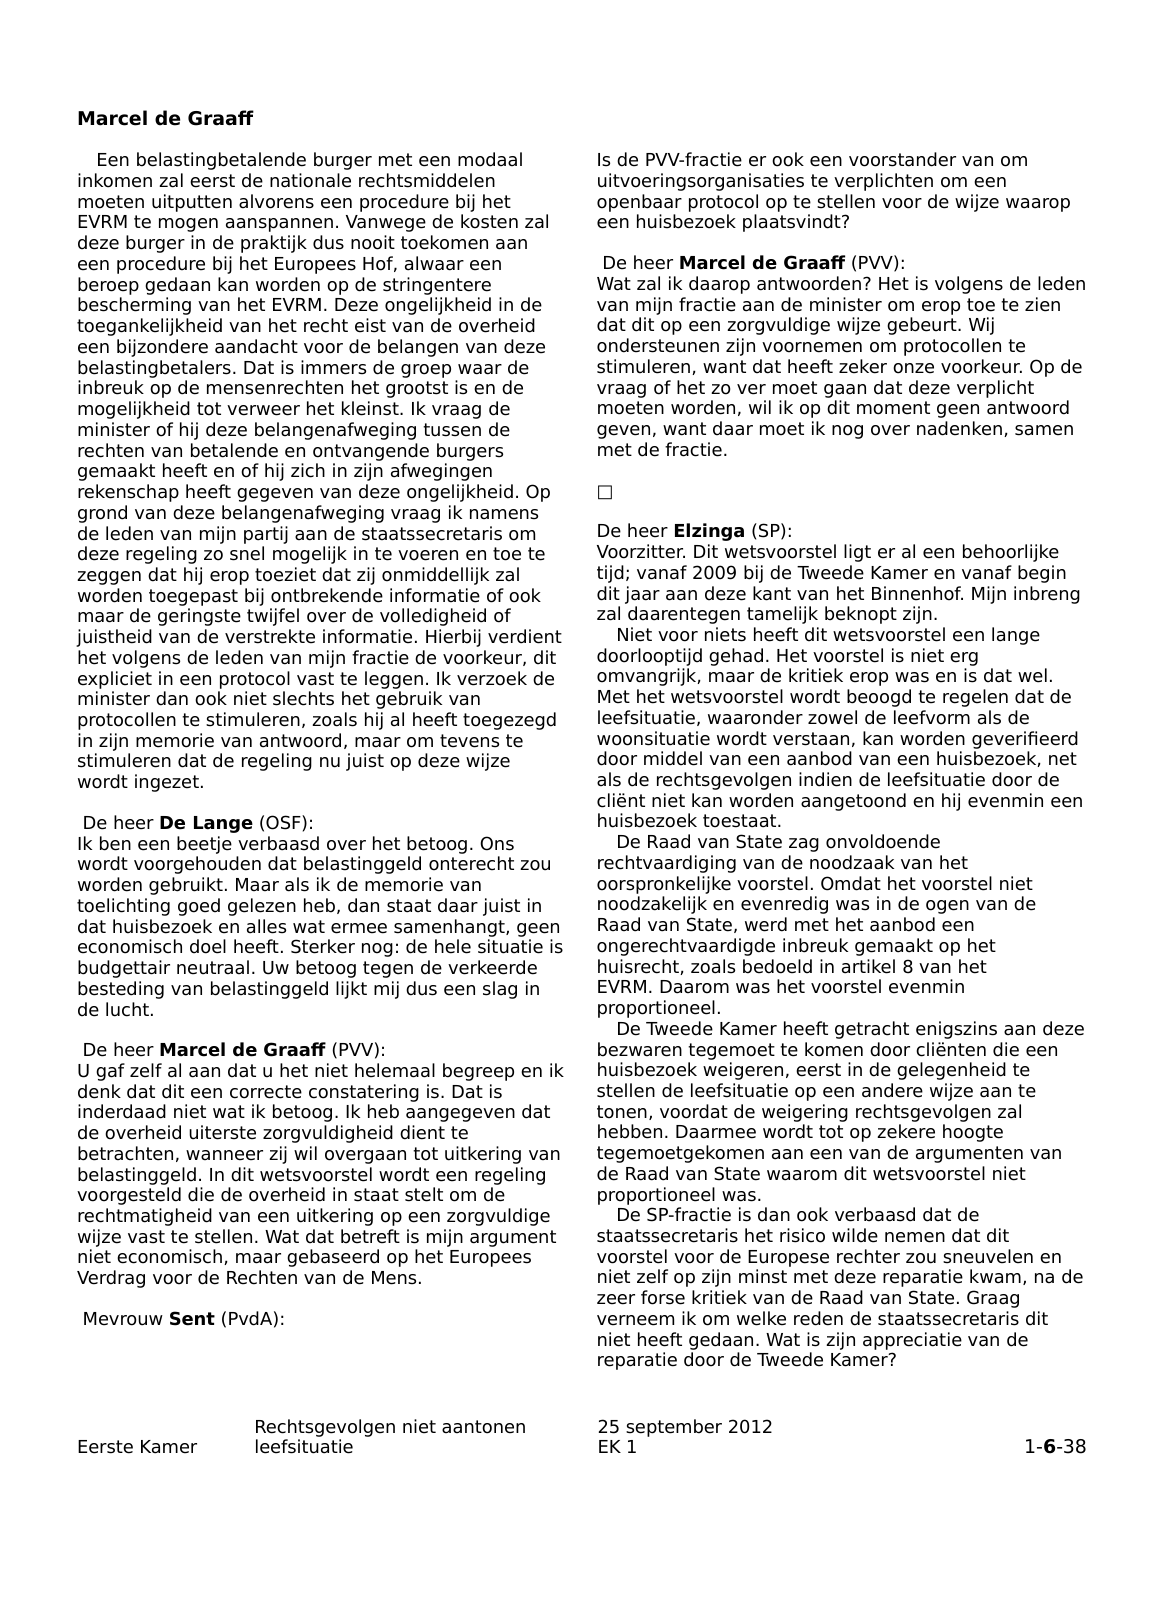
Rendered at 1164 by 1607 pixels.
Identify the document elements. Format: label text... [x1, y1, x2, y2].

text Is de PVV-fractie er ook een voorstander van om uitvoeringsorganisaties te verplichten om een openbaar protocol op te stellen voor de wijze waarop een huisbezoek plaatsvindt? [596, 150, 1087, 233]
text Voorzitter. Dit wetsvoorstel ligt er al een behoorlijke tijd; vanaf 2009 bij de Tweede Kamer en vanaf begin dit jaar aan deze kant van het Binnenhof. Mijn inbreng zal daarentegen tamelijk beknopt zijn. [596, 542, 1087, 625]
text De Tweede Kamer heeft getracht enigszins aan deze bezwaren tegemoet te komen door cliënten die een huisbezoek weigeren, eerst in de gelegenheid te stellen de leefsituatie op een andere wijze aan te tonen, voordat de weigering rechtsgevolgen zal hebben. Daarmee wordt tot op zekere hoogte tegemoetgekomen aan een van de argumenten van de Raad van State waarom dit wetsvoorstel niet proportioneel was. [596, 1019, 1087, 1205]
text De heer Marcel de Graaff (PVV): [77, 1040, 567, 1061]
text Wat zal ik daarop antwoorden? Het is volgens de leden van mijn fractie aan de minister om erop toe te zien dat dit op een zorgvuldige wijze gebeurt. Wij ondersteunen zijn voornemen om protocollen te stimuleren, want dat heeft zeker onze voorkeur. Op de vraag of het zo ver moet gaan dat deze verplicht moeten worden, wil ik op dit moment geen antwoord geven, want daar moet ik nog over nadenken, samen met de fractie. [596, 274, 1087, 460]
text De SP-fractie is dan ook verbaasd dat de staatssecretaris het risico wilde nemen dat dit voorstel voor de Europese rechter zou sneuvelen en niet zelf op zijn minst met deze reparatie kwam, na de zeer forse kritiek van de Raad van State. Graag verneem ik om welke reden de staatssecretaris dit niet heeft gedaan. Wat is zijn appreciatie van de reparatie door de Tweede Kamer? [596, 1205, 1087, 1371]
text Ik ben een beetje verbaasd over het betoog. Ons wordt voorgehouden dat belastinggeld onterecht zou worden gebruikt. Maar als ik de memorie van toelichting goed gelezen heb, dan staat daar juist in dat huisbezoek en alles wat ermee samenhangt, geen economisch doel heeft. Sterker nog: de hele situatie is budgettair neutraal. Uw betoog tegen de verkeerde besteding van belastinggeld lijkt mij dus een slag in de lucht. [77, 833, 567, 1020]
text U gaf zelf al aan dat u het niet helemaal begreep en ik denk dat dit een correcte constatering is. Dat is inderdaad niet wat ik betoog. Ik heb aangegeven dat de overheid uiterste zorgvuldigheid dient te betrachten, wanneer zij wil overgaan tot uitkering van belastinggeld. In dit wetsvoorstel wordt een regeling voorgesteld die de overheid in staat stelt om de rechtmatigheid van een uitkering op een zorgvuldige wijze vast te stellen. Wat dat betreft is mijn argument niet economisch, maar gebaseerd op het Europees Verdrag voor de Rechten van de Mens. [77, 1061, 567, 1289]
text De heer Marcel de Graaff (PVV): [596, 253, 1087, 274]
text Niet voor niets heeft dit wetsvoorstel een lange doorlooptijd gehad. Het voorstel is niet erg omvangrijk, maar de kritiek erop was en is dat wel. Met het wetsvoorstel wordt beoogd te regelen dat de leefsituatie, waaronder zowel de leefvorm als de woonsituatie wordt verstaan, kan worden geverifieerd door middel van een aanbod van een huisbezoek, net als de rechtsgevolgen indien de leefsituatie door de cliënt niet kan worden aangetoond en hij evenmin een huisbezoek toestaat. [596, 625, 1087, 832]
text □ [596, 480, 1087, 501]
text De heer Elzinga (SP): [596, 521, 1087, 542]
text Mevrouw Sent (PvdA): [77, 1309, 567, 1329]
text De Raad van State zag onvoldoende rechtvaardiging van de noodzaak van het oorspronkelijke voorstel. Omdat het voorstel niet noodzakelijk en evenredig was in de ogen van de Raad van State, werd met het aanbod een ongerechtvaardigde inbreuk gemaakt op het huisrecht, zoals bedoeld in artikel 8 van het EVRM. Daarom was het voorstel evenmin proportioneel. [596, 832, 1087, 1019]
text Een belastingbetalende burger met een modaal inkomen zal eerst de nationale rechtsmiddelen moeten uitputten alvorens een procedure bij het EVRM te mogen aanspannen. Vanwege de kosten zal deze burger in de praktijk dus nooit toekomen aan een procedure bij het Europees Hof, alwaar een beroep gedaan kan worden op de stringentere bescherming van het EVRM. Deze ongelijkheid in de toegankelijkheid van het recht eist van de overheid een bijzondere aandacht voor de belangen van deze belastingbetalers. Dat is immers de groep waar de inbreuk op de mensenrechten het grootst is en de mogelijkheid tot verweer het kleinst. Ik vraag de minister of hij deze belangenafweging tussen de rechten van betalende en ontvangende burgers gemaakt heeft en of hij zich in zijn afwegingen rekenschap heeft gegeven van deze ongelijkheid. Op grond van deze belangenafweging vraag ik namens de leden van mijn partij aan de staatssecretaris om deze regeling zo snel mogelijk in te voeren en toe te zeggen dat hij erop toeziet dat zij onmiddellijk zal worden toegepast bij ontbrekende informatie of ook maar de geringste twijfel over de volledigheid of juistheid van de verstrekte informatie. Hierbij verdient het volgens de leden van mijn fractie de voorkeur, dit expliciet in een protocol vast te leggen. Ik verzoek de minister dan ook niet slechts het gebruik van protocollen te stimuleren, zoals hij al heeft toegezegd in zijn memorie van antwoord, maar om tevens te stimuleren dat de regeling nu juist op deze wijze wordt ingezet. [77, 150, 567, 793]
text De heer De Lange (OSF): [77, 813, 567, 833]
